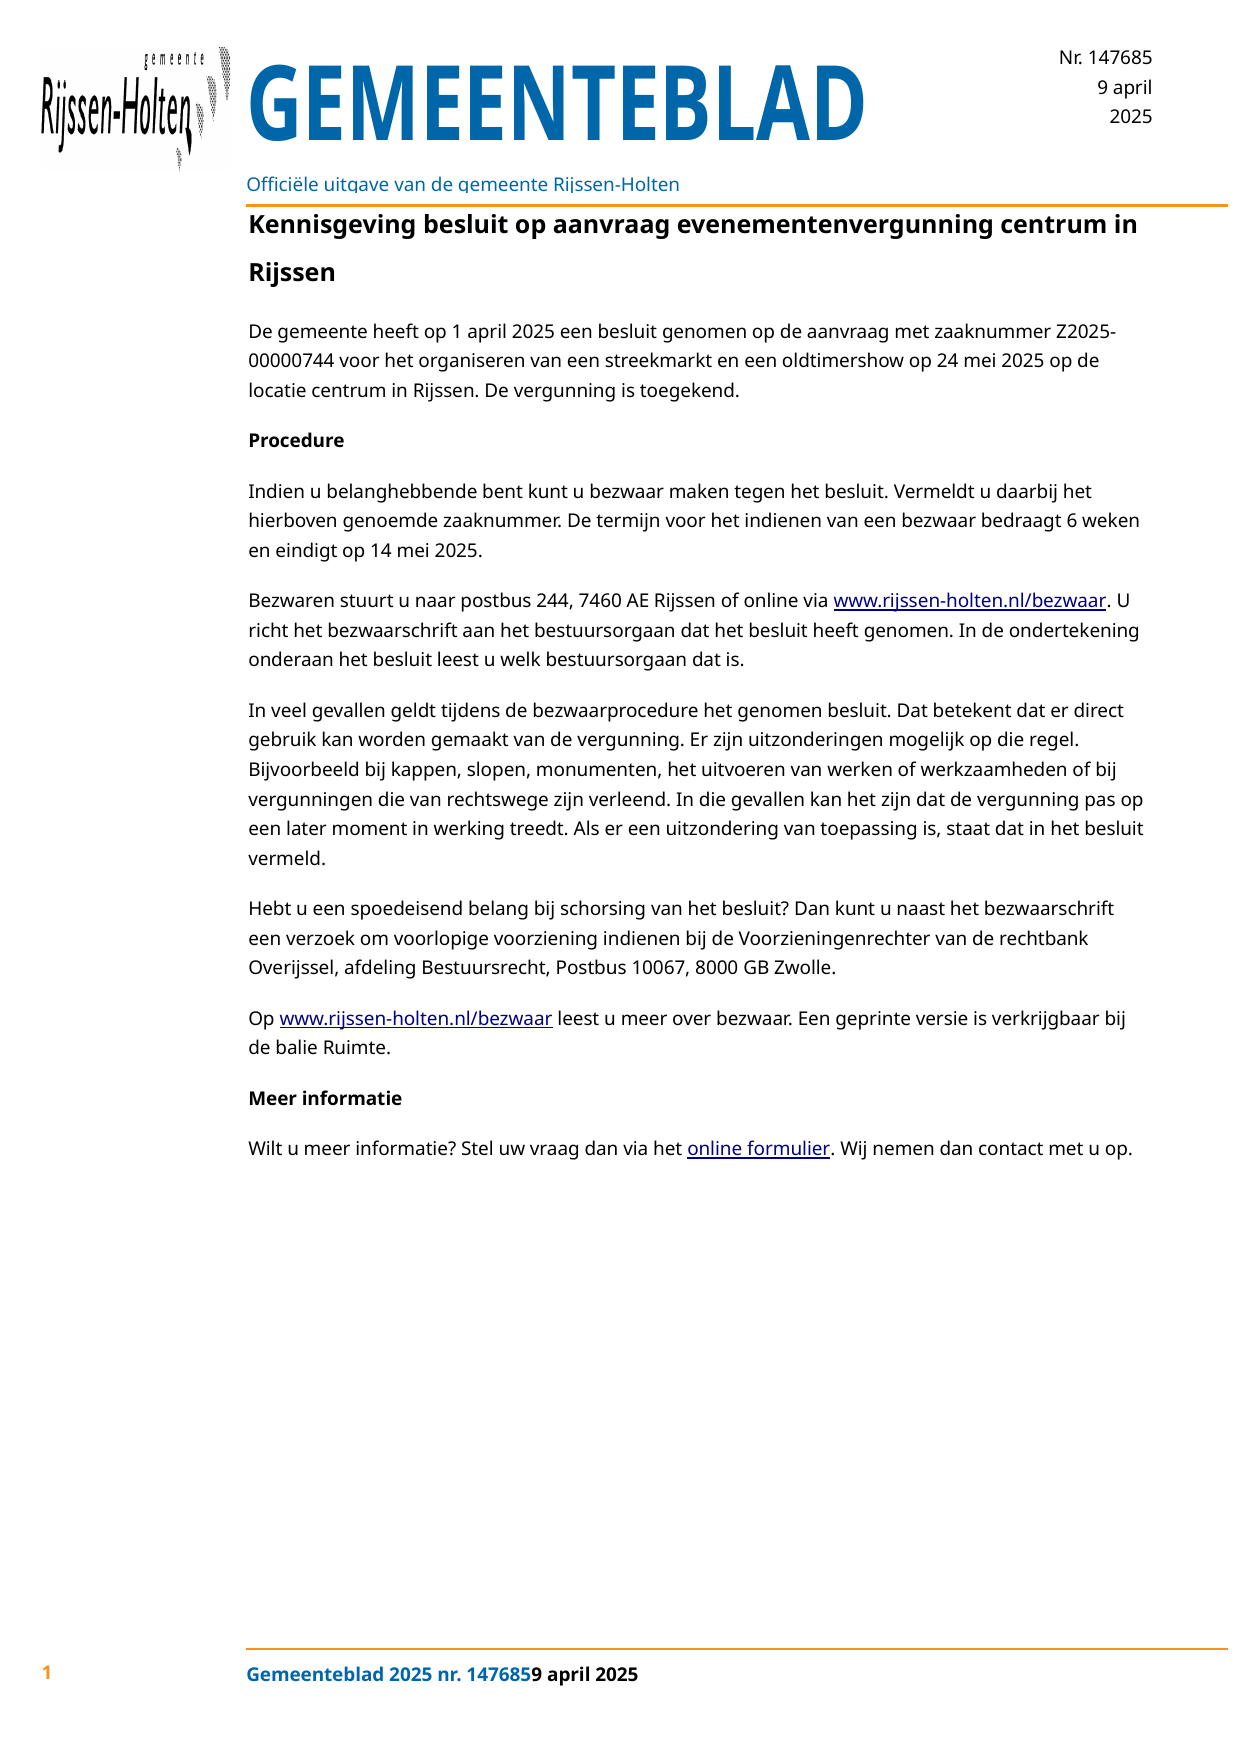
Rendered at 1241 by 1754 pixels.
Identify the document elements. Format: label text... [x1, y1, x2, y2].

text Indien u belanghebbende bent kunt u bezwaar maken tegen het besluit. Vermeldt u daarbij het hierboven genoemde zaaknummer. De termijn voor het indienen van een bezwaar bedraagt 6 weken en eindigt op 14 mei 2025. [248, 478, 1152, 563]
text Op www.rijssen-holten.nl/bezwaar leest u meer over bezwaar. Een geprinte versie is verkrijgbaar bij de balie Ruimte. [248, 1005, 1152, 1060]
text Procedure [248, 427, 1152, 453]
text Meer informatie [248, 1085, 1152, 1111]
text Wilt u meer informatie? Stel uw vraag dan via het online formulier. Wij nemen dan contact met u op. [248, 1135, 1152, 1161]
text In veel gevallen geldt tijdens de bezwaarprocedure het genomen besluit. Dat betekent dat er direct gebruik kan worden gemaakt van de vergunning. Er zijn uitzonderingen mogelijk op die regel. Bijvoorbeeld bij kappen, slopen, monumenten, het uitvoeren van werken of werkzaamheden of bij vergunningen die van rechtswege zijn verleend. In die gevallen kan het zijn dat de vergunning pas op een later moment in werking treedt. Als er een uitzondering van toepassing is, staat dat in het besluit vermeld. [248, 697, 1152, 871]
text Kennisgeving besluit op aanvraag evenementenvergunning centrum in Rijssen [248, 207, 1152, 288]
text Bezwaren stuurt u naar postbus 244, 7460 AE Rijssen of online via www.rijssen-holten.nl/bezwaar. U richt het bezwaarschrift aan het bestuursorgaan dat het besluit heeft genomen. In de ondertekening onderaan het besluit leest u welk bestuursorgaan dat is. [248, 587, 1152, 672]
picture [41, 47, 231, 172]
text Hebt u een spoedeisend belang bij schorsing van het besluit? Dan kunt u naast het bezwaarschrift een verzoek om voorlopige voorziening indienen bij de Voorzieningenrechter van de rechtbank Overijssel, afdeling Bestuursrecht, Postbus 10067, 8000 GB Zwolle. [248, 895, 1152, 980]
text De gemeente heeft op 1 april 2025 een besluit genomen op de aanvraag met zaaknummer Z2025-00000744 voor het organiseren van een streekmarkt en een oldtimershow op 24 mei 2025 op de locatie centrum in Rijssen. De vergunning is toegekend. [248, 318, 1152, 403]
